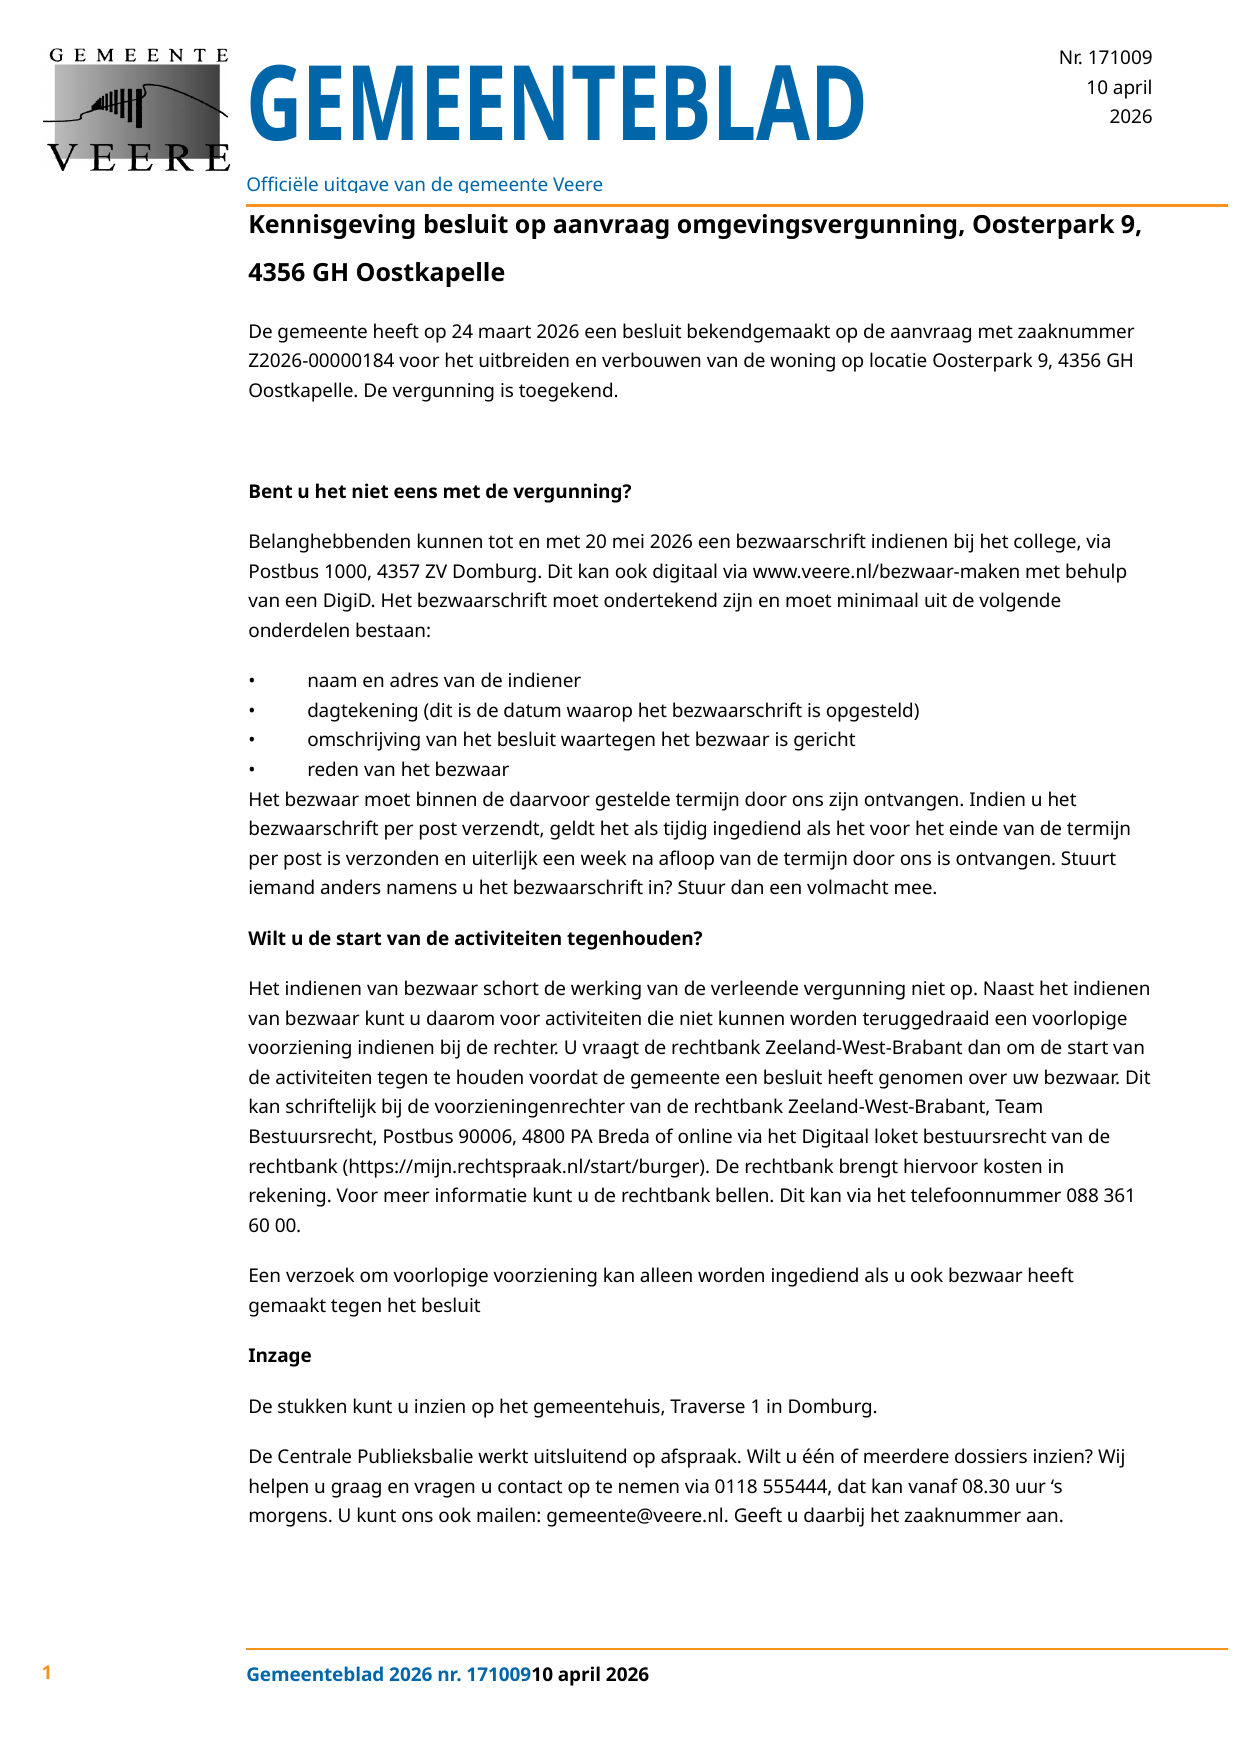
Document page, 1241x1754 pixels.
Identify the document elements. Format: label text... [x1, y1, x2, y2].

list dagtekening (dit is de datum waarop het bezwaarschrift is opgesteld) [248, 697, 1152, 723]
text Wilt u de start van de activiteiten tegenhouden? [248, 925, 1152, 951]
text Een verzoek om voorlopige voorziening kan alleen worden ingediend als u ook bezwaar heeft gemaakt tegen het besluit [248, 1262, 1152, 1318]
text Inzage [248, 1342, 1152, 1368]
text Bent u het niet eens met de vergunning? [248, 478, 1152, 504]
list reden van het bezwaar [248, 756, 1152, 782]
text De Centrale Publieksbalie werkt uitsluitend op afspraak. Wilt u één of meerdere dossiers inzien? Wij helpen u graag en vragen u contact op te nemen via 0118 555444, dat kan vanaf 08.30 uur ‘s morgens. U kunt ons ook mailen: gemeente@veere.nl. Geeft u daarbij het zaaknummer aan. [248, 1443, 1152, 1528]
picture [41, 47, 231, 172]
text De stukken kunt u inzien op het gemeentehuis, Traverse 1 in Domburg. [248, 1393, 1152, 1419]
text Het bezwaar moet binnen de daarvoor gestelde termijn door ons zijn ontvangen. Indien u het bezwaarschrift per post verzendt, geldt het als tijdig ingediend als het voor het einde van de termijn per post is verzonden en uiterlijk een week na afloop van de termijn door ons is ontvangen. Stuurt iemand anders namens u het bezwaarschrift in? Stuur dan een volmacht mee. [248, 786, 1152, 900]
list omschrijving van het besluit waartegen het bezwaar is gericht [248, 727, 1152, 752]
text Het indienen van bezwaar schort de werking van de verleende vergunning niet op. Naast het indienen van bezwaar kunt u daarom voor activiteiten die niet kunnen worden teruggedraaid een voorlopige voorziening indienen bij de rechter. U vraagt de rechtbank Zeeland-West-Brabant dan om de start van de activiteiten tegen te houden voordat de gemeente een besluit heeft genomen over uw bezwaar. Dit kan schriftelijk bij de voorzieningenrechter van de rechtbank Zeeland-West-Brabant, Team Bestuursrecht, Postbus 90006, 4800 PA Breda of online via het Digitaal loket bestuursrecht van de rechtbank (https://mijn.rechtspraak.nl/start/burger). De rechtbank brengt hiervoor kosten in rekening. Voor meer informatie kunt u de rechtbank bellen. Dit kan via het telefoonnummer 088 361 60 00. [248, 975, 1152, 1238]
text De gemeente heeft op 24 maart 2026 een besluit bekendgemaakt op de aanvraag met zaaknummer Z2026-00000184 voor het uitbreiden en verbouwen van de woning op locatie Oosterpark 9, 4356 GH Oostkapelle. De vergunning is toegekend. [248, 318, 1152, 403]
text Belanghebbenden kunnen tot en met 20 mei 2026 een bezwaarschrift indienen bij het college, via Postbus 1000, 4357 ZV Domburg. Dit kan ook digitaal via www.veere.nl/bezwaar-maken met behulp van een DigiD. Het bezwaarschrift moet ondertekend zijn en moet minimaal uit de volgende onderdelen bestaan: [248, 528, 1152, 643]
text Kennisgeving besluit op aanvraag omgevingsvergunning, Oosterpark 9, 4356 GH Oostkapelle [248, 207, 1152, 288]
list naam en adres van de indiener [248, 667, 1152, 693]
